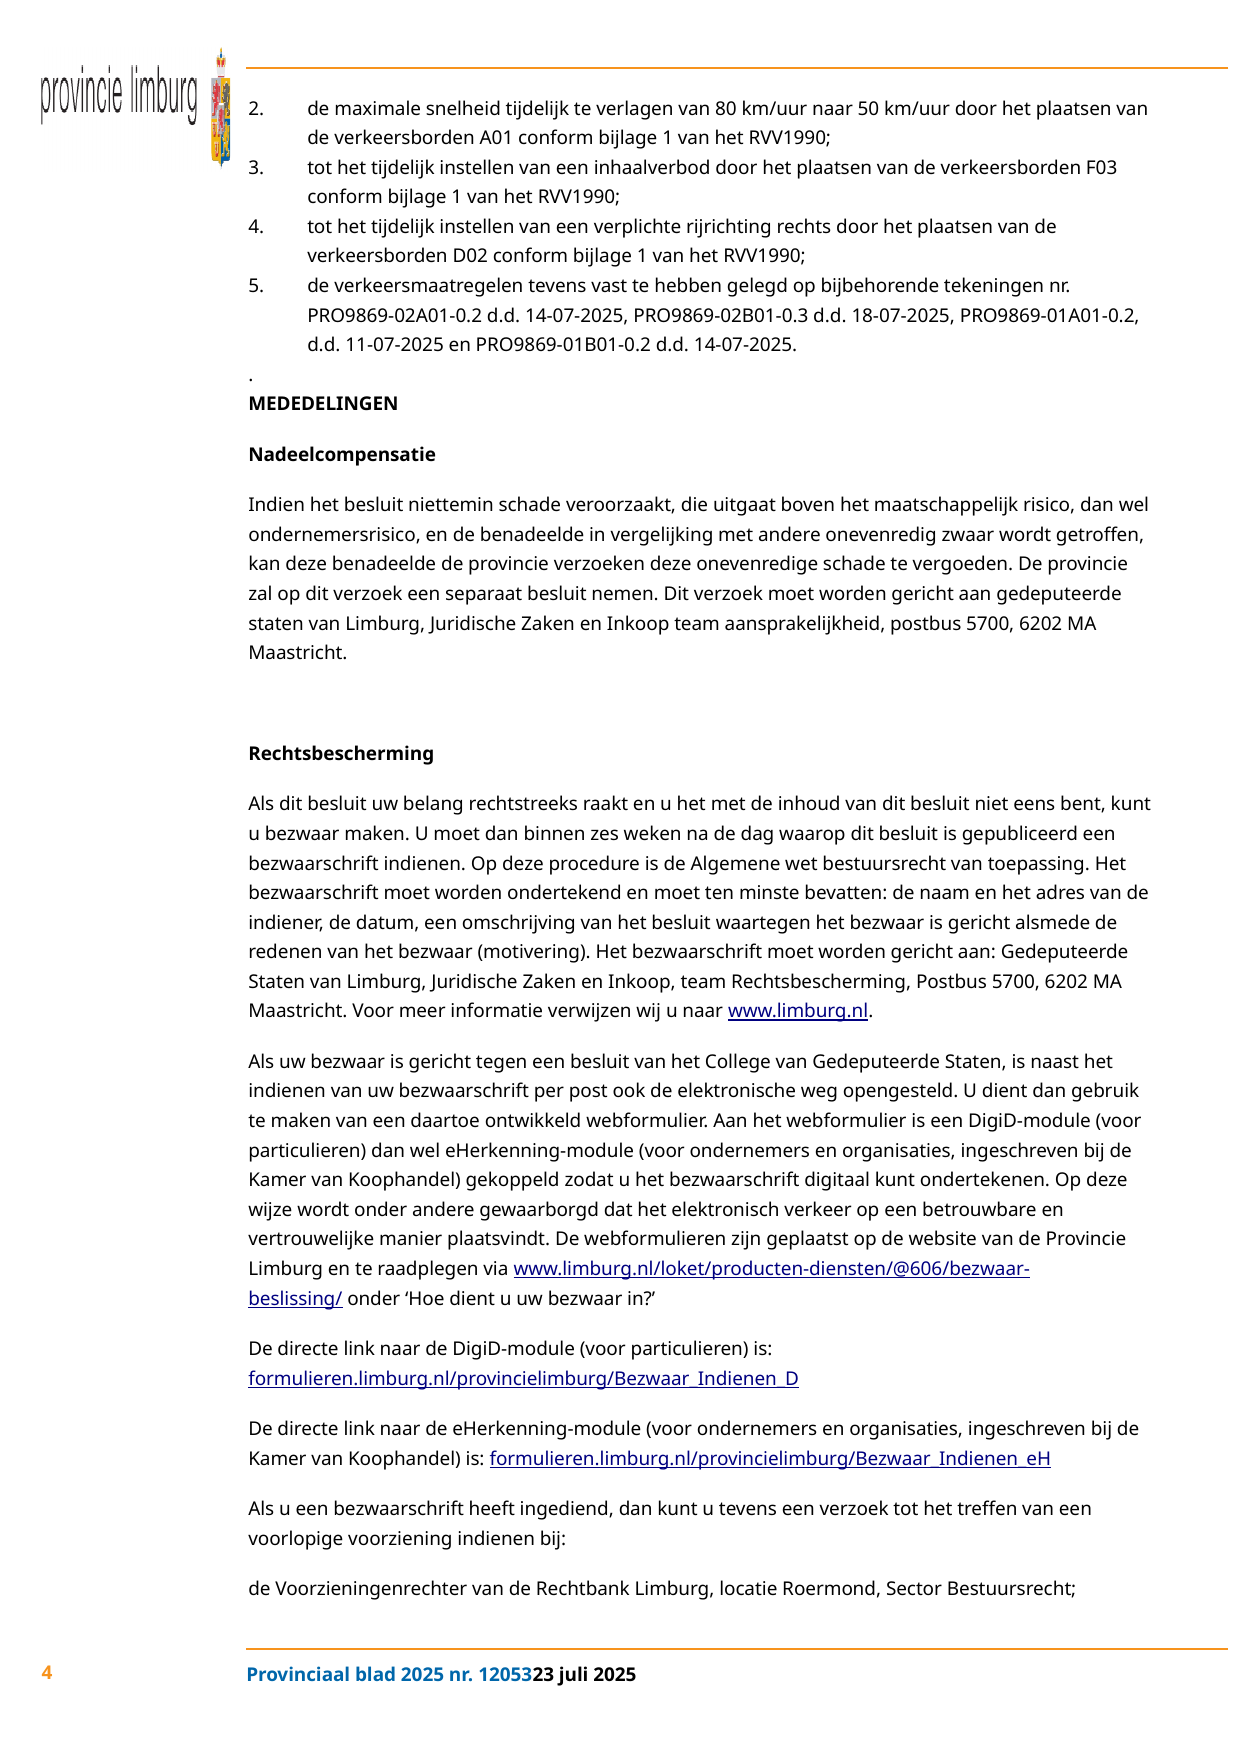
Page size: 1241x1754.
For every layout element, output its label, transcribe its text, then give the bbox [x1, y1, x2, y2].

list tot het tijdelijk instellen van een inhaalverbod door het plaatsen van de verkeersborden F03 conform bijlage 1 van het RVV1990; [248, 154, 1152, 209]
text de Voorzieningenrechter van de Rechtbank Limburg, locatie Roermond, Sector Bestuursrecht; [248, 1575, 1152, 1601]
list de verkeersmaatregelen tevens vast te hebben gelegd op bijbehorende tekeningen nr. PRO9869-02A01-0.2 d.d. 14-07-2025, PRO9869-02B01-0.3 d.d. 18-07-2025, PRO9869-01A01-0.2, d.d. 11-07-2025 en PRO9869-01B01-0.2 d.d. 14-07-2025. [248, 272, 1152, 357]
text Als u een bezwaarschrift heeft ingediend, dan kunt u tevens een verzoek tot het treffen van een voorlopige voorziening indienen bij: [248, 1495, 1152, 1551]
text MEDEDELINGEN [248, 391, 1152, 416]
text Als dit besluit uw belang rechtstreeks raakt en u het met de inhoud van dit besluit niet eens bent, kunt u bezwaar maken. U moet dan binnen zes weken na de dag waarop dit besluit is gepubliceerd een bezwaarschrift indienen. Op deze procedure is de Algemene wet bestuursrecht van toepassing. Het bezwaarschrift moet worden ondertekend en moet ten minste bevatten: de naam en het adres van de indiener, de datum, een omschrijving van het besluit waartegen het bezwaar is gericht alsmede de redenen van het bezwaar (motivering). Het bezwaarschrift moet worden gericht aan: Gedeputeerde Staten van Limburg, Juridische Zaken en Inkoop, team Rechtsbescherming, Postbus 5700, 6202 MA Maastricht. Voor meer informatie verwijzen wij u naar www.limburg.nl. [248, 791, 1152, 1023]
text De directe link naar de eHerkenning-module (voor ondernemers en organisaties, ingeschreven bij de Kamer van Koophandel) is: formulieren.limburg.nl/provincielimburg/Bezwaar_Indienen_eH [248, 1415, 1152, 1471]
list tot het tijdelijk instellen van een verplichte rijrichting rechts door het plaatsen van de verkeersborden D02 conform bijlage 1 van het RVV1990; [248, 213, 1152, 268]
text Als uw bezwaar is gericht tegen een besluit van het College van Gedeputeerde Staten, is naast het indienen van uw bezwaarschrift per post ook de elektronische weg opengesteld. U dient dan gebruik te maken van een daartoe ontwikkeld webformulier. Aan het webformulier is een DigiD-module (voor particulieren) dan wel eHerkenning-module (voor ondernemers en organisaties, ingeschreven bij de Kamer van Koophandel) gekoppeld zodat u het bezwaarschrift digitaal kunt ondertekenen. Op deze wijze wordt onder andere gewaarborgd dat het elektronisch verkeer op een betrouwbare en vertrouwelijke manier plaatsvindt. De webformulieren zijn geplaatst op de website van de Provincie Limburg en te raadplegen via www.limburg.nl/loket/producten-diensten/@606/bezwaar-beslissing/ onder ‘Hoe dient u uw bezwaar in?’ [248, 1048, 1152, 1311]
list de maximale snelheid tijdelijk te verlagen van 80 km/uur naar 50 km/uur door het plaatsen van de verkeersborden A01 conform bijlage 1 van het RVV1990; [248, 95, 1152, 150]
text Rechtsbescherming [248, 740, 1152, 766]
text De directe link naar de DigiD-module (voor particulieren) is: formulieren.limburg.nl/provincielimburg/Bezwaar_Indienen_D [248, 1335, 1152, 1391]
text Indien het besluit niettemin schade veroorzaakt, die uitgaat boven het maatschappelijk risico, dan wel ondernemersrisico, en de benadeelde in vergelijking met andere onevenredig zwaar wordt getroffen, kan deze benadeelde de provincie verzoeken deze onevenredige schade te vergoeden. De provincie zal op dit verzoek een separaat besluit nemen. Dit verzoek moet worden gericht aan gedeputeerde staten van Limburg, Juridische Zaken en Inkoop team aansprakelijkheid, postbus 5700, 6202 MA Maastricht. [248, 491, 1152, 665]
picture [41, 47, 231, 172]
text Nadeelcompensatie [248, 441, 1152, 467]
